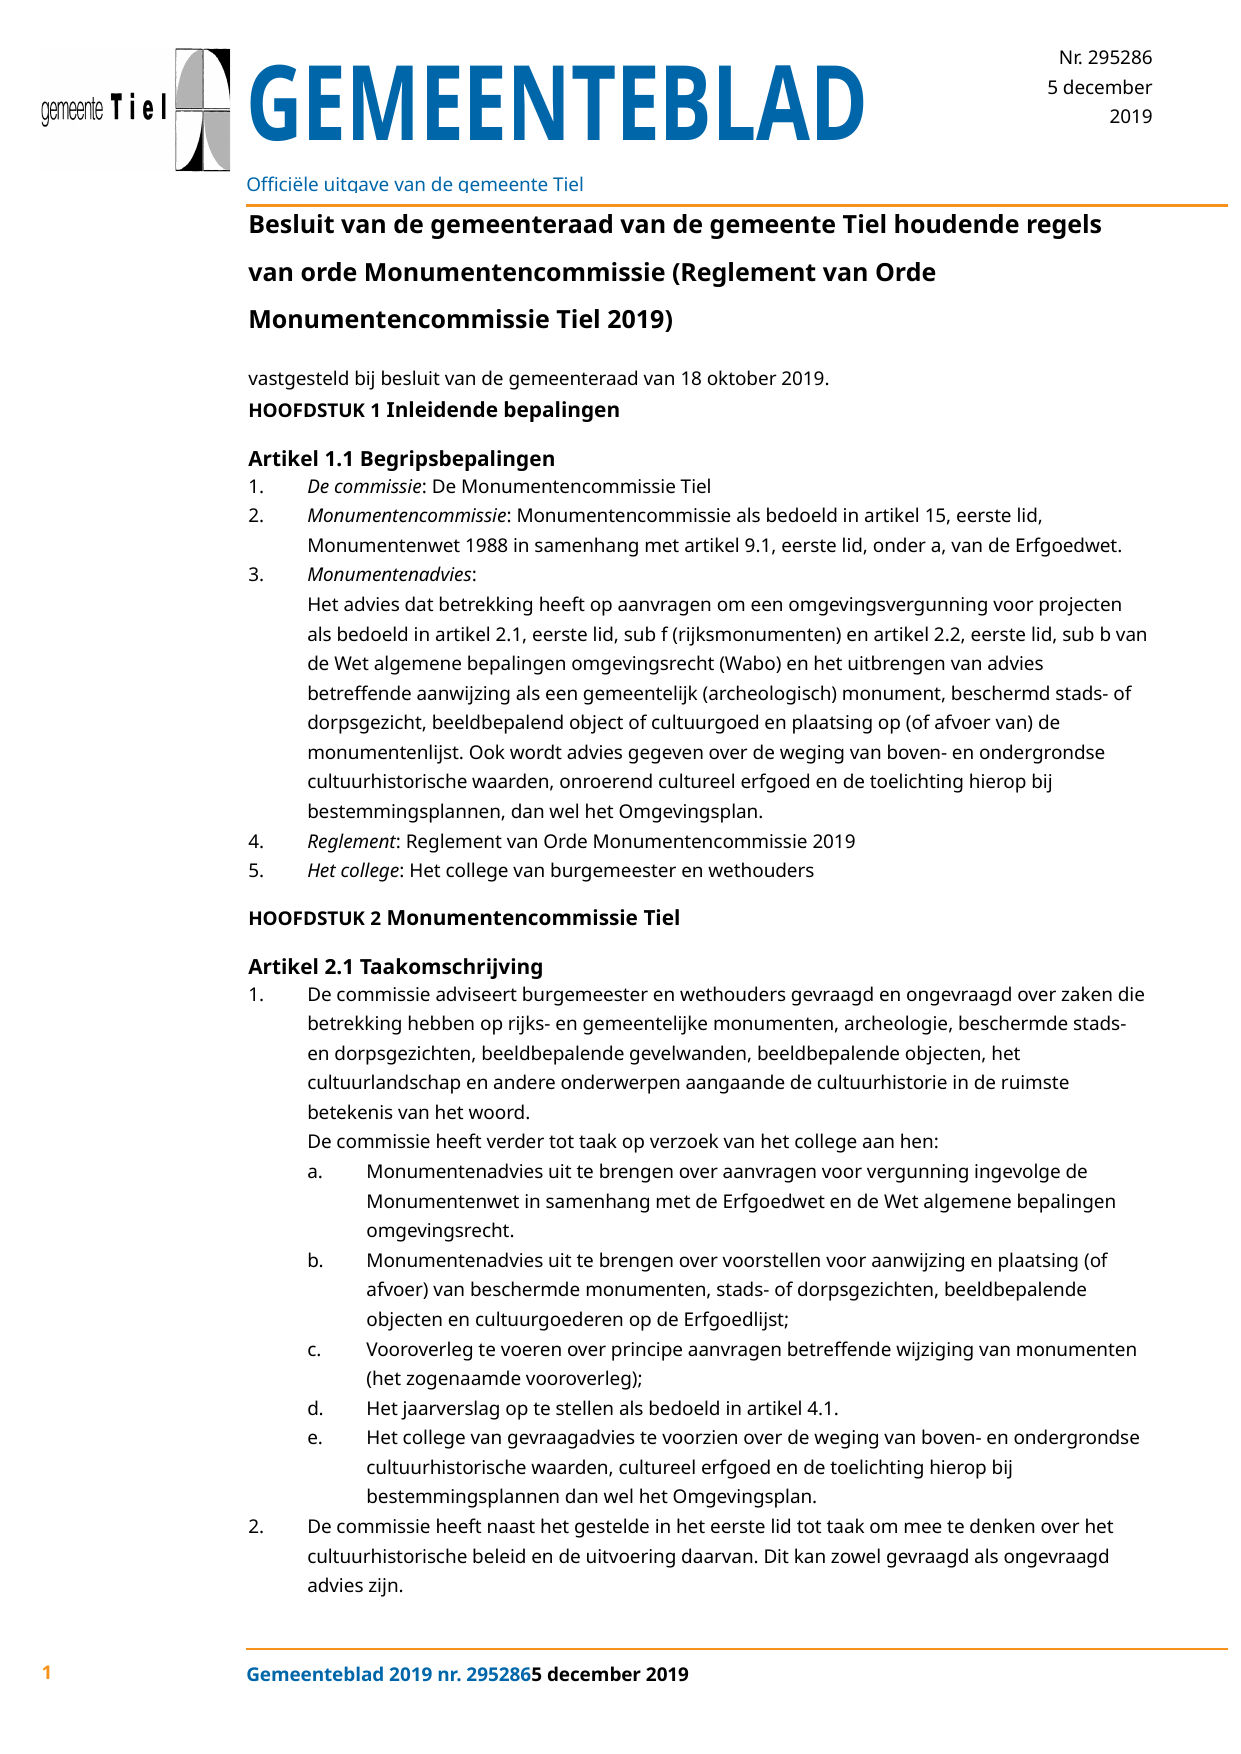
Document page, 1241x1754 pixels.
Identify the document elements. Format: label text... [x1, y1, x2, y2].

list Reglement: Reglement van Orde Monumentencommissie 2019 [248, 828, 1152, 853]
text Artikel 1.1 Begripsbepalingen [248, 444, 1152, 473]
list Monumentenadvies: [248, 562, 1152, 587]
text HOOFDSTUK 1 Inleidende bepalingen [248, 395, 1152, 423]
list De commissie heeft verder tot taak op verzoek van het college aan hen: [248, 1129, 1152, 1154]
list De commissie heeft naast het gestelde in het eerste lid tot taak om mee te denken over het cultuurhistorische beleid en de uitvoering daarvan. Dit kan zowel gevraagd als ongevraagd advies zijn. [248, 1513, 1152, 1598]
text Artikel 2.1 Taakomschrijving [248, 952, 1152, 981]
list Monumentenadvies uit te brengen over voorstellen voor aanwijzing en plaatsing (of afvoer) van beschermde monumenten, stads- of dorpsgezichten, beeldbepalende objecten en cultuurgoederen op de Erfgoedlijst; [307, 1247, 1152, 1332]
list Het advies dat betrekking heeft op aanvragen om een omgevingsvergunning voor projecten als bedoeld in artikel 2.1, eerste lid, sub f (rijksmonumenten) en artikel 2.2, eerste lid, sub b van de Wet algemene bepalingen omgevingsrecht (Wabo) en het uitbrengen van advies betreffende aanwijzing als een gemeentelijk (archeologisch) monument, beschermd stads- of dorpsgezicht, beeldbepalend object of cultuurgoed en plaatsing op (of afvoer van) de monumentenlijst. Ook wordt advies gegeven over de weging van boven- en ondergrondse cultuurhistorische waarden, onroerend cultureel erfgoed en de toelichting hierop bij bestemmingsplannen, dan wel het Omgevingsplan. [248, 591, 1152, 824]
list Het college: Het college van burgemeester en wethouders [248, 857, 1152, 883]
list Monumentencommissie: Monumentencommissie als bedoeld in artikel 15, eerste lid, Monumentenwet 1988 in samenhang met artikel 9.1, eerste lid, onder a, van de Erfgoedwet. [248, 502, 1152, 558]
list De commissie adviseert burgemeester en wethouders gevraagd en ongevraagd over zaken die betrekking hebben op rijks- en gemeentelijke monumenten, archeologie, beschermde stads- en dorpsgezichten, beeldbepalende gevelwanden, beeldbepalende objecten, het cultuurlandschap en andere onderwerpen aangaande de cultuurhistorie in de ruimste betekenis van het woord. [248, 981, 1152, 1125]
list Monumentenadvies uit te brengen over aanvragen voor vergunning ingevolge de Monumentenwet in samenhang met de Erfgoedwet en de Wet algemene bepalingen omgevingsrecht. [307, 1158, 1152, 1243]
list Het college van gevraagadvies te voorzien over de weging van boven- en ondergrondse cultuurhistorische waarden, cultureel erfgoed en de toelichting hierop bij bestemmingsplannen dan wel het Omgevingsplan. [307, 1424, 1152, 1509]
list Vooroverleg te voeren over principe aanvragen betreffende wijziging van monumenten (het zogenaamde vooroverleg); [307, 1336, 1152, 1391]
list Het jaarverslag op te stellen als bedoeld in artikel 4.1. [307, 1395, 1152, 1421]
text HOOFDSTUK 2 Monumentencommissie Tiel [248, 903, 1152, 931]
text Besluit van de gemeenteraad van de gemeente Tiel houdende regels van orde Monumentencommissie (Reglement van Orde Monumentencommissie Tiel 2019) [248, 207, 1152, 336]
list De commissie: De Monumentencommissie Tiel [248, 473, 1152, 498]
picture [41, 47, 231, 172]
text vastgesteld bij besluit van de gemeenteraad van 18 oktober 2019. [248, 366, 1152, 391]
